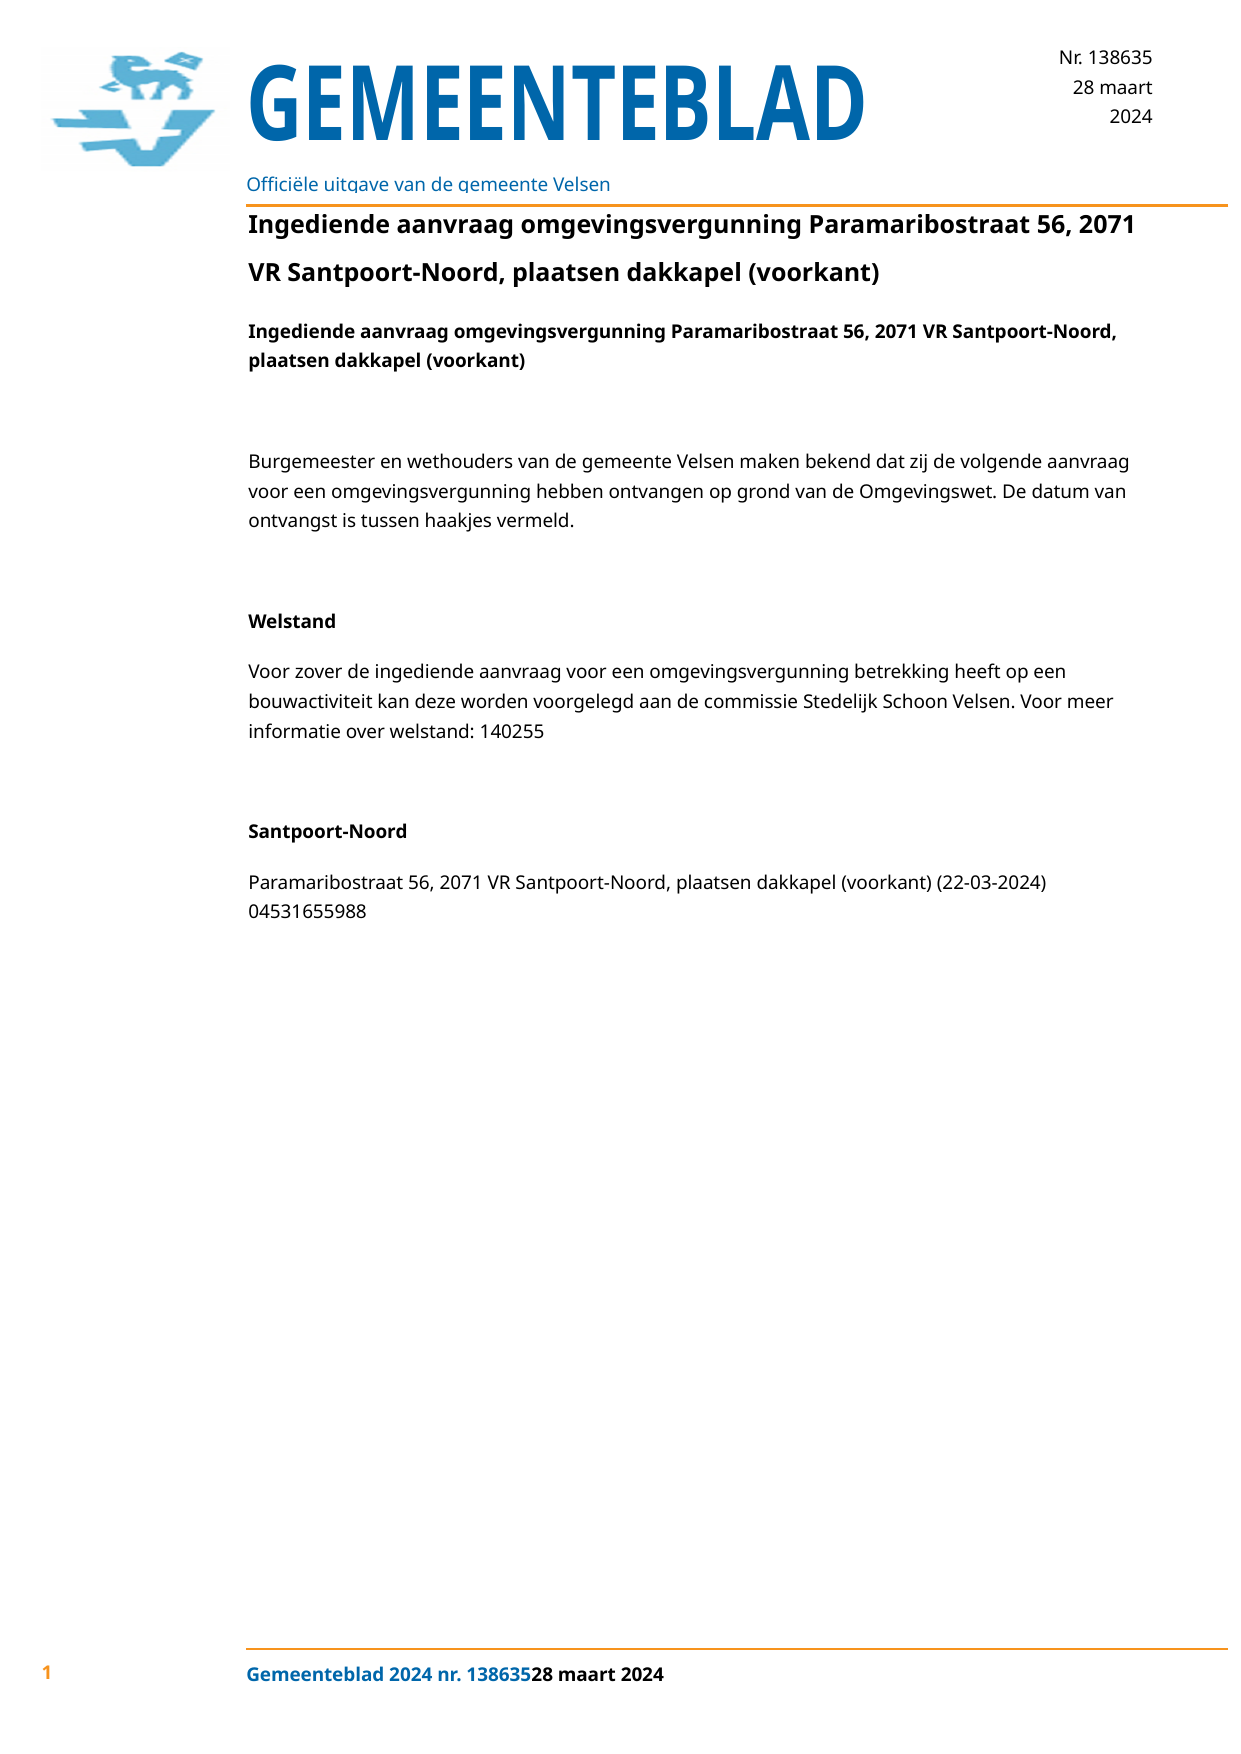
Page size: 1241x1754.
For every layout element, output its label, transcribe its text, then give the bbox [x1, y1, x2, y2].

picture [41, 47, 231, 172]
text Santpoort-Noord [248, 819, 1152, 844]
text Ingediende aanvraag omgevingsvergunning Paramaribostraat 56, 2071 VR Santpoort-Noord, plaatsen dakkapel (voorkant) [248, 318, 1152, 373]
text Paramaribostraat 56, 2071 VR Santpoort-Noord, plaatsen dakkapel (voorkant) (22-03-2024) 04531655988 [248, 869, 1152, 924]
text Burgemeester en wethouders van de gemeente Velsen maken bekend dat zij de volgende aanvraag voor een omgevingsvergunning hebben ontvangen op grond van de Omgevingswet. De datum van ontvangst is tussen haakjes vermeld. [248, 448, 1152, 533]
text Welstand [248, 608, 1152, 634]
text Ingediende aanvraag omgevingsvergunning Paramaribostraat 56, 2071 VR Santpoort-Noord, plaatsen dakkapel (voorkant) [248, 207, 1152, 288]
text Voor zover de ingediende aanvraag voor een omgevingsvergunning betrekking heeft op een bouwactiviteit kan deze worden voorgelegd aan de commissie Stedelijk Schoon Velsen. Voor meer informatie over welstand: 140255 [248, 659, 1152, 744]
